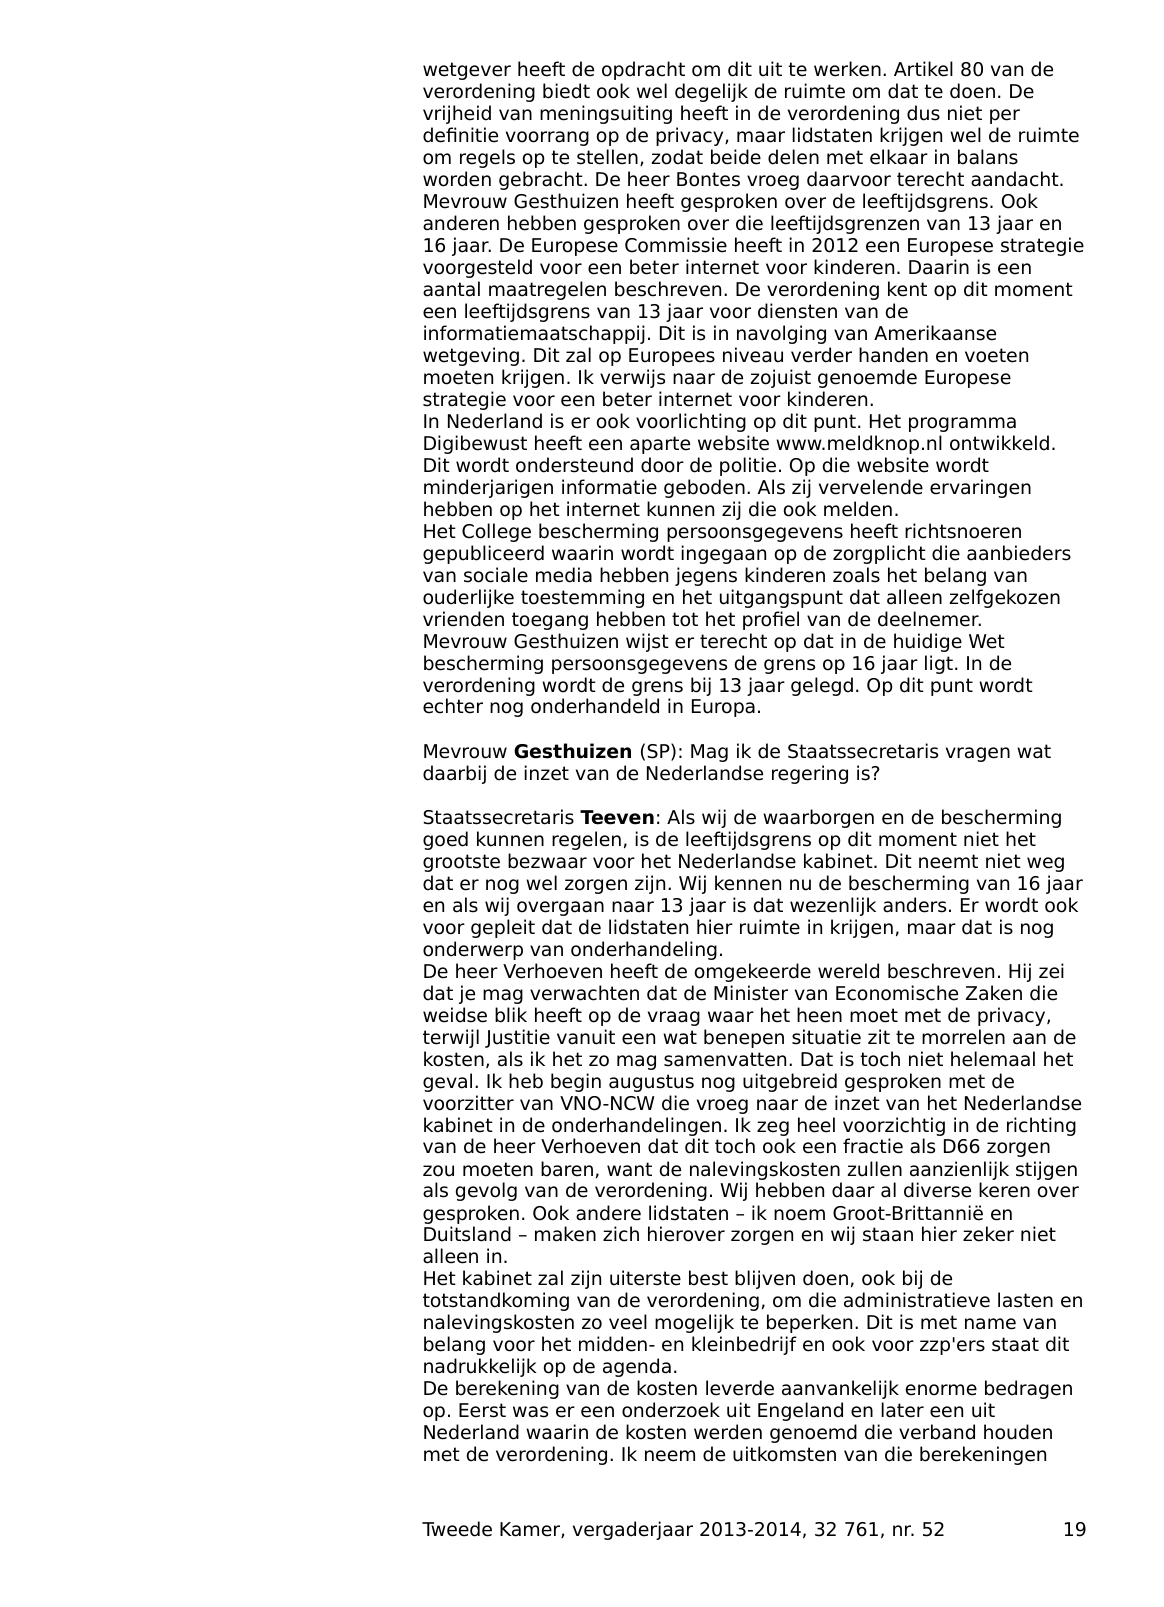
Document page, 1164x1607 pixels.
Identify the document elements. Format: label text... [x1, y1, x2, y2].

text Het College bescherming persoonsgegevens heeft richtsnoeren gepubliceerd waarin wordt ingegaan op de zorgplicht die aanbieders van sociale media hebben jegens kinderen zoals het belang van ouderlijke toestemming en het uitgangspunt dat alleen zelfgekozen vrienden toegang hebben tot het profiel van de deelnemer. [422, 521, 1087, 631]
text Staatssecretaris Teeven: Als wij de waarborgen en de bescherming goed kunnen regelen, is de leeftijdsgrens op dit moment niet het grootste bezwaar voor het Nederlandse kabinet. Dit neemt niet weg dat er nog wel zorgen zijn. Wij kennen nu de bescherming van 16 jaar en als wij overgaan naar 13 jaar is dat wezenlijk anders. Er wordt ook voor gepleit dat de lidstaten hier ruimte in krijgen, maar dat is nog onderwerp van onderhandeling. [422, 807, 1087, 961]
text De heer Verhoeven heeft de omgekeerde wereld beschreven. Hij zei dat je mag verwachten dat de Minister van Economische Zaken die weidse blik heeft op de vraag waar het heen moet met de privacy, terwijl Justitie vanuit een wat benepen situatie zit te morrelen aan de kosten, als ik het zo mag samenvatten. Dat is toch niet helemaal het geval. Ik heb begin augustus nog uitgebreid gesproken met de voorzitter van VNO-NCW die vroeg naar de inzet van het Nederlandse kabinet in de onderhandelingen. Ik zeg heel voorzichtig in de richting van de heer Verhoeven dat dit toch ook een fractie als D66 zorgen zou moeten baren, want de nalevingskosten zullen aanzienlijk stijgen als gevolg van de verordening. Wij hebben daar al diverse keren over gesproken. Ook andere lidstaten – ik noem Groot-Brittannië en Duitsland – maken zich hierover zorgen en wij staan hier zeker niet alleen in. [422, 961, 1087, 1268]
text Mevrouw Gesthuizen wijst er terecht op dat in de huidige Wet bescherming persoonsgegevens de grens op 16 jaar ligt. In de verordening wordt de grens bij 13 jaar gelegd. Op dit punt wordt echter nog onderhandeld in Europa. [422, 631, 1087, 718]
text Het kabinet zal zijn uiterste best blijven doen, ook bij de totstandkoming van de verordening, om die administratieve lasten en nalevingskosten zo veel mogelijk te beperken. Dit is met name van belang voor het midden- en kleinbedrijf en ook voor zzp'ers staat dit nadrukkelijk op de agenda. [422, 1268, 1087, 1378]
text Mevrouw Gesthuizen (SP): Mag ik de Staatssecretaris vragen wat daarbij de inzet van de Nederlandse regering is? [422, 741, 1087, 784]
text wetgever heeft de opdracht om dit uit te werken. Artikel 80 van de verordening biedt ook wel degelijk de ruimte om dat te doen. De vrijheid van meningsuiting heeft in de verordening dus niet per definitie voorrang op de privacy, maar lidstaten krijgen wel de ruimte om regels op te stellen, zodat beide delen met elkaar in balans worden gebracht. De heer Bontes vroeg daarvoor terecht aandacht. [422, 59, 1087, 191]
text De berekening van de kosten leverde aanvankelijk enorme bedragen op. Eerst was er een onderzoek uit Engeland en later een uit Nederland waarin de kosten werden genoemd die verband houden met de verordening. Ik neem de uitkomsten van die berekeningen [422, 1378, 1087, 1466]
text In Nederland is er ook voorlichting op dit punt. Het programma Digibewust heeft een aparte website www.meldknop.nl ontwikkeld. Dit wordt ondersteund door de politie. Op die website wordt minderjarigen informatie geboden. Als zij vervelende ervaringen hebben op het internet kunnen zij die ook melden. [422, 411, 1087, 521]
text Mevrouw Gesthuizen heeft gesproken over de leeftijdsgrens. Ook anderen hebben gesproken over die leeftijdsgrenzen van 13 jaar en 16 jaar. De Europese Commissie heeft in 2012 een Europese strategie voorgesteld voor een beter internet voor kinderen. Daarin is een aantal maatregelen beschreven. De verordening kent op dit moment een leeftijdsgrens van 13 jaar voor diensten van de informatiemaatschappij. Dit is in navolging van Amerikaanse wetgeving. Dit zal op Europees niveau verder handen en voeten moeten krijgen. Ik verwijs naar de zojuist genoemde Europese strategie voor een beter internet voor kinderen. [422, 191, 1087, 411]
